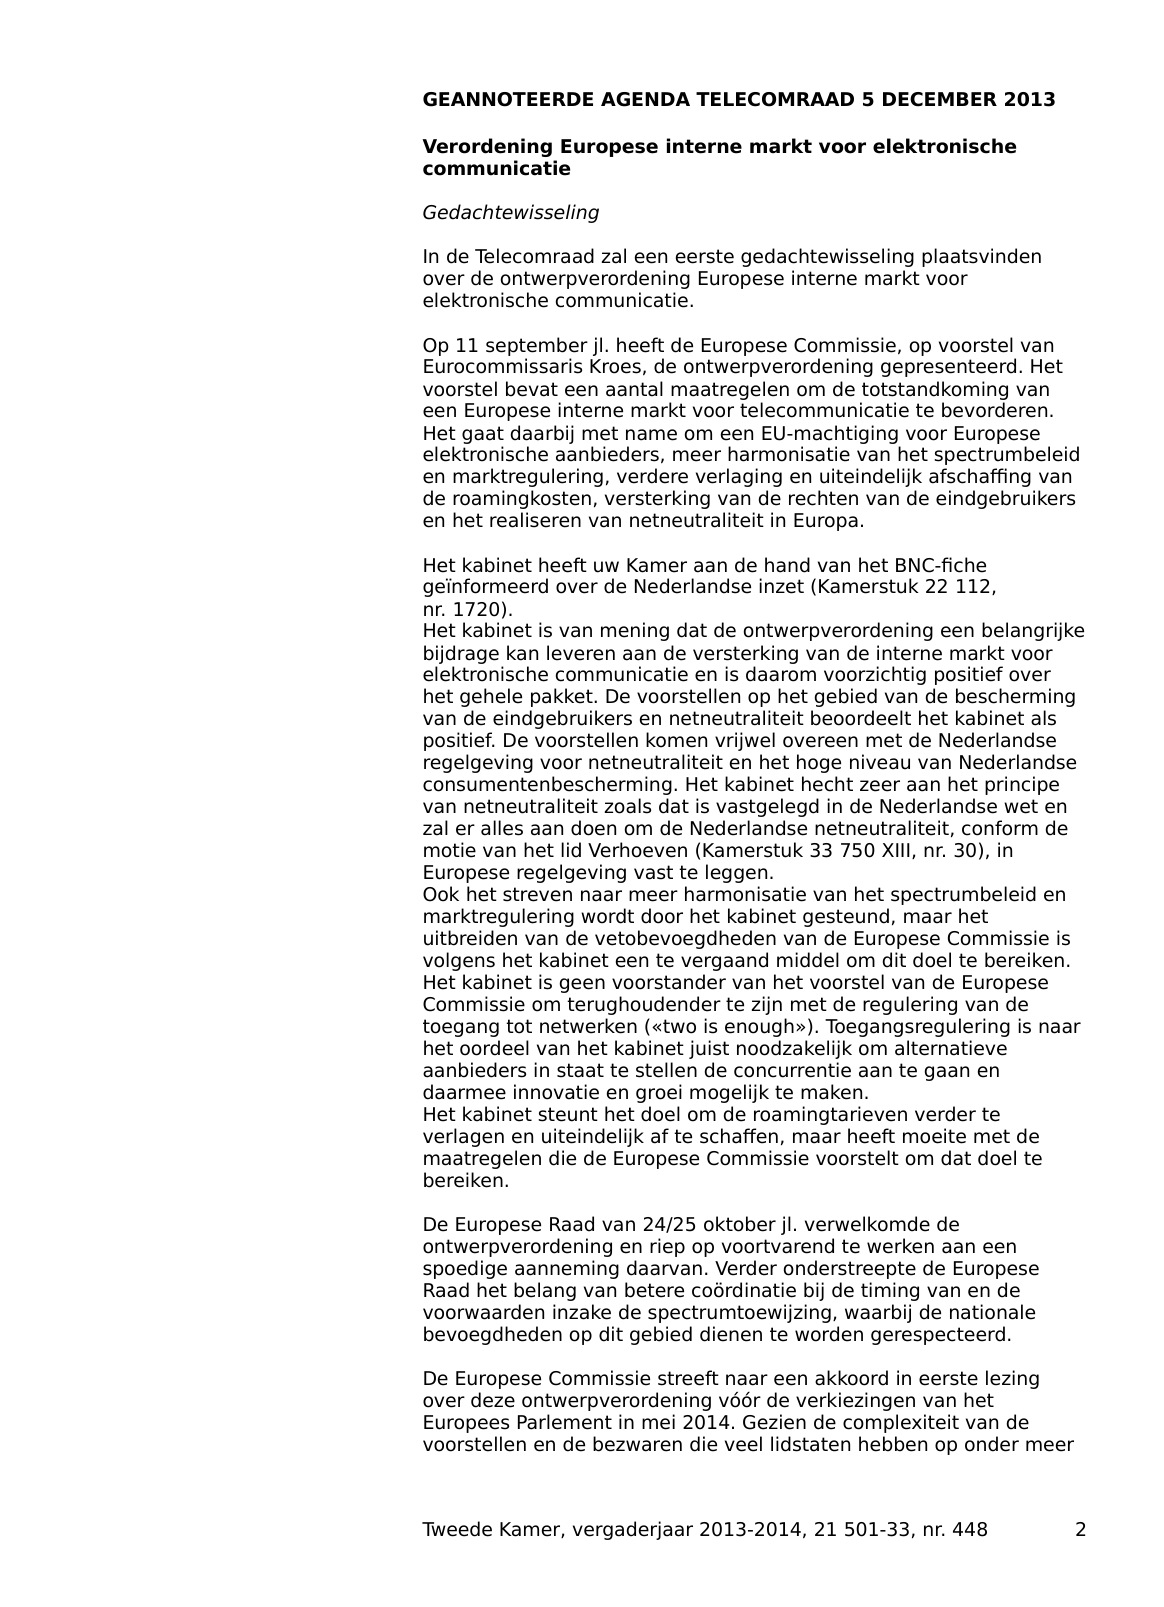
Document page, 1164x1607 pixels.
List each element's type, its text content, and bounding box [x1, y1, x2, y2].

text Op 11 september jl. heeft de Europese Commissie, op voorstel van Eurocommissaris Kroes, de ontwerpverordening gepresenteerd. Het voorstel bevat een aantal maatregelen om de totstandkoming van een Europese interne markt voor telecommunicatie te bevorderen. Het gaat daarbij met name om een EU-machtiging voor Europese elektronische aanbieders, meer harmonisatie van het spectrumbeleid en marktregulering, verdere verlaging en uiteindelijk afschaffing van de roamingkosten, versterking van de rechten van de eindgebruikers en het realiseren van netneutraliteit in Europa. [422, 334, 1087, 532]
text Ook het streven naar meer harmonisatie van het spectrumbeleid en marktregulering wordt door het kabinet gesteund, maar het uitbreiden van de vetobevoegdheden van de Europese Commissie is volgens het kabinet een te vergaand middel om dit doel te bereiken. [422, 884, 1087, 972]
subtitle Verordening Europese interne markt voor elektronische communicatie [422, 136, 1087, 180]
text Gedachtewisseling [422, 202, 1087, 224]
text De Europese Raad van 24/25 oktober jl. verwelkomde de ontwerpverordening en riep op voortvarend te werken aan een spoedige aanneming daarvan. Verder onderstreepte de Europese Raad het belang van betere coördinatie bij de timing van en de voorwaarden inzake de spectrumtoewijzing, waarbij de nationale bevoegdheden op dit gebied dienen te worden gerespecteerd. [422, 1214, 1087, 1346]
text De Europese Commissie streeft naar een akkoord in eerste lezing over deze ontwerpverordening vóór de verkiezingen van het Europees Parlement in mei 2014. Gezien de complexiteit van de voorstellen en de bezwaren die veel lidstaten hebben op onder meer [422, 1368, 1087, 1456]
text Het kabinet is van mening dat de ontwerpverordening een belangrijke bijdrage kan leveren aan de versterking van de interne markt voor elektronische communicatie en is daarom voorzichtig positief over het gehele pakket. De voorstellen op het gebied van de bescherming van de eindgebruikers en netneutraliteit beoordeelt het kabinet als positief. De voorstellen komen vrijwel overeen met de Nederlandse regelgeving voor netneutraliteit en het hoge niveau van Nederlandse consumentenbescherming. Het kabinet hecht zeer aan het principe van netneutraliteit zoals dat is vastgelegd in de Nederlandse wet en zal er alles aan doen om de Nederlandse netneutraliteit, conform de motie van het lid Verhoeven (Kamerstuk 33 750 XIII, nr. 30), in Europese regelgeving vast te leggen. [422, 620, 1087, 884]
text Het kabinet heeft uw Kamer aan de hand van het BNC-fiche geïnformeerd over de Nederlandse inzet (Kamerstuk 22 112, nr. 1720). [422, 554, 1087, 620]
text Het kabinet steunt het doel om de roamingtarieven verder te verlagen en uiteindelijk af te schaffen, maar heeft moeite met de maatregelen die de Europese Commissie voorstelt om dat doel te bereiken. [422, 1104, 1087, 1192]
subtitle GEANNOTEERDE AGENDA TELECOMRAAD 5 DECEMBER 2013 [422, 89, 1087, 111]
text Het kabinet is geen voorstander van het voorstel van de Europese Commissie om terughoudender te zijn met de regulering van de toegang tot netwerken («two is enough»). Toegangsregulering is naar het oordeel van het kabinet juist noodzakelijk om alternatieve aanbieders in staat te stellen de concurrentie aan te gaan en daarmee innovatie en groei mogelijk te maken. [422, 972, 1087, 1104]
text In de Telecomraad zal een eerste gedachtewisseling plaatsvinden over de ontwerpverordening Europese interne markt voor elektronische communicatie. [422, 246, 1087, 312]
